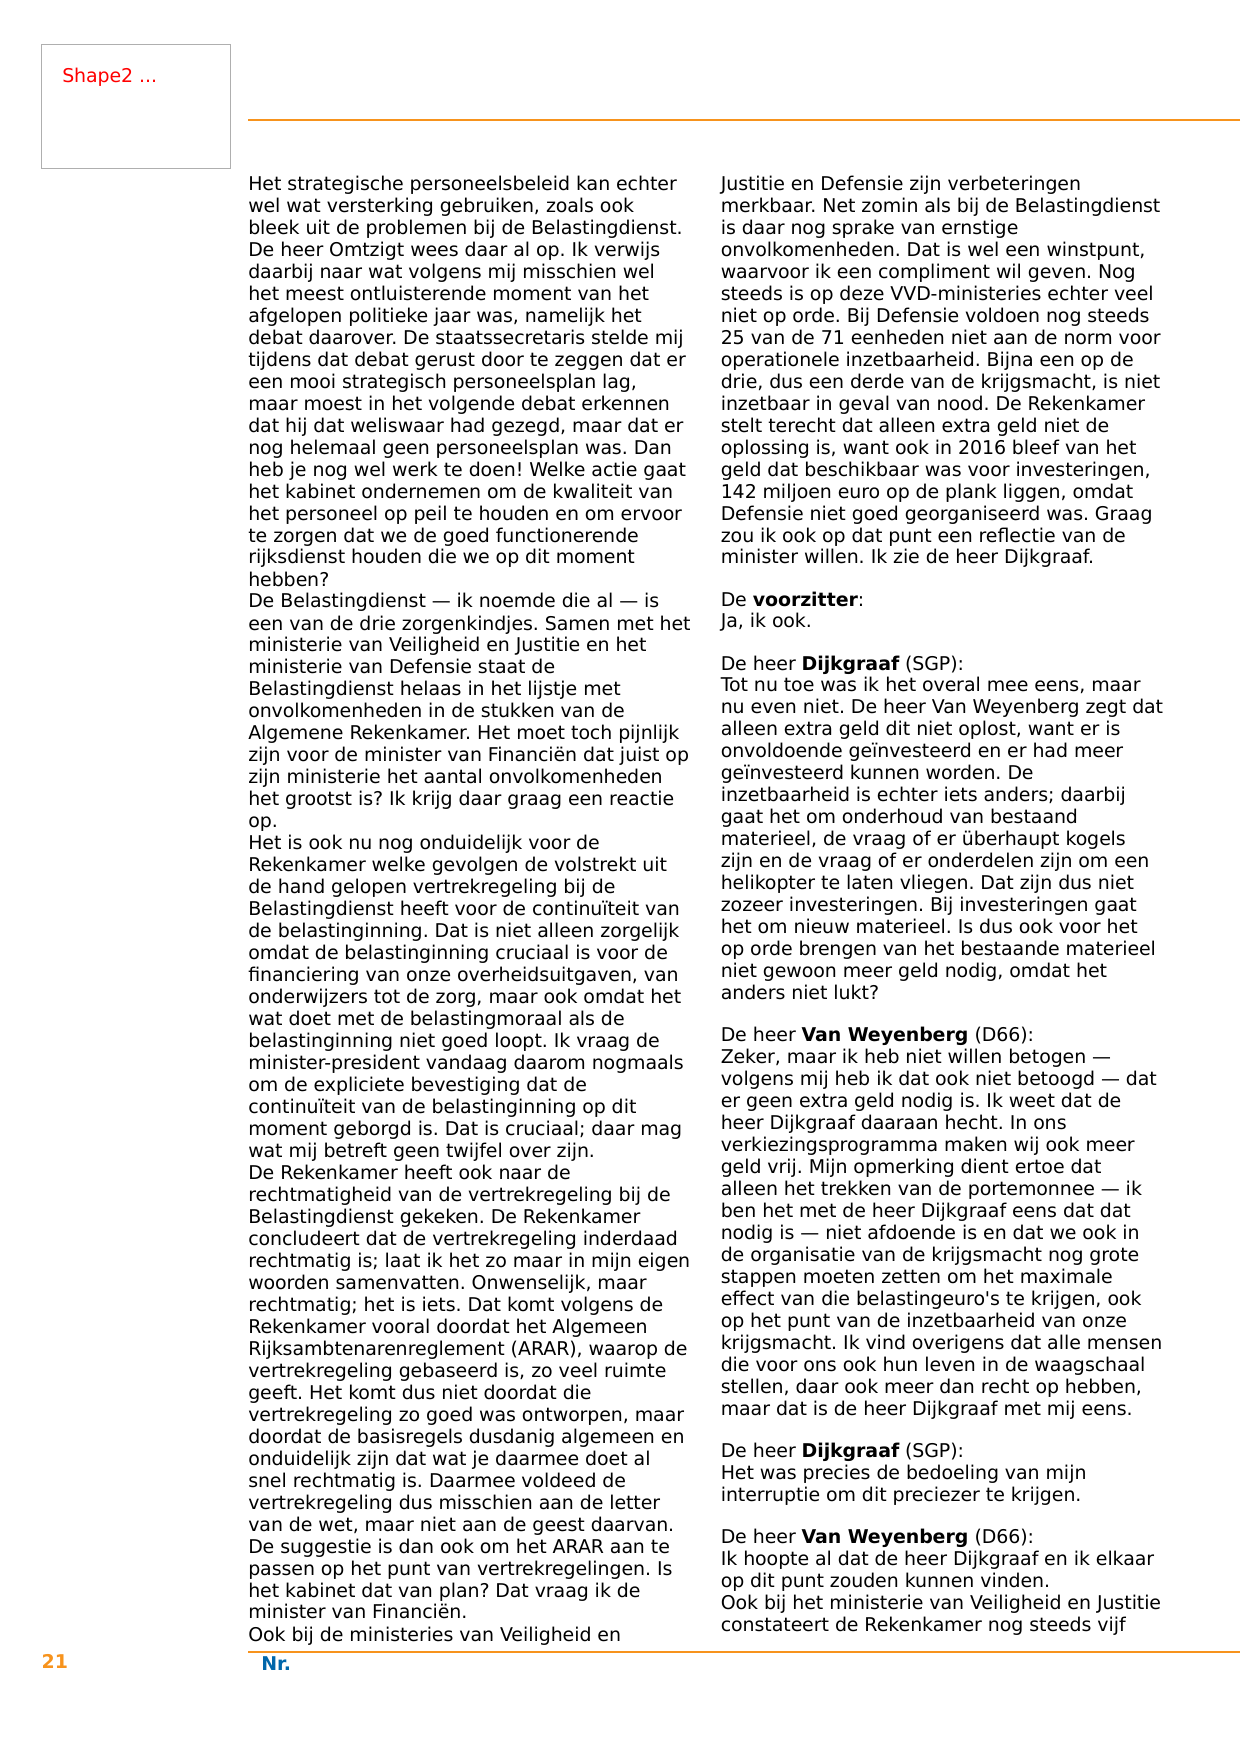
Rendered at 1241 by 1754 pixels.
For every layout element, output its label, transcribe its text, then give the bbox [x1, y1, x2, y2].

text De heer Dijkgraaf (SGP): [721, 1440, 1163, 1462]
text De heer Van Weyenberg (D66): [721, 1024, 1163, 1046]
text De Belastingdienst — ik noemde die al — is een van de drie zorgenkindjes. Samen met het ministerie van Veiligheid en Justitie en het ministerie van Defensie staat de Belastingdienst helaas in het lijstje met onvolkomenheden in de stukken van de Algemene Rekenkamer. Het moet toch pijnlijk zijn voor de minister van Financiën dat juist op zijn ministerie het aantal onvolkomenheden het grootst is? Ik krijg daar graag een reactie op. [248, 590, 691, 832]
text Justitie en Defensie zijn verbeteringen merkbaar. Net zomin als bij de Belastingdienst is daar nog sprake van ernstige onvolkomenheden. Dat is wel een winstpunt, waarvoor ik een compliment wil geven. Nog steeds is op deze VVD-ministeries echter veel niet op orde. Bij Defensie voldoen nog steeds 25 van de 71 eenheden niet aan de norm voor operationele inzetbaarheid. Bijna een op de drie, dus een derde van de krijgsmacht, is niet inzetbaar in geval van nood. De Rekenkamer stelt terecht dat alleen extra geld niet de oplossing is, want ook in 2016 bleef van het geld dat beschikbaar was voor investeringen, 142 miljoen euro op de plank liggen, omdat Defensie niet goed georganiseerd was. Graag zou ik ook op dat punt een reflectie van de minister willen. Ik zie de heer Dijkgraaf. [721, 173, 1163, 568]
text De voorzitter: [721, 588, 1163, 610]
text Ik hoopte al dat de heer Dijkgraaf en ik elkaar op dit punt zouden kunnen vinden. [721, 1548, 1163, 1592]
text De heer Van Weyenberg (D66): [721, 1526, 1163, 1548]
text Ook bij de ministeries van Veiligheid en [248, 1623, 691, 1645]
text Ja, ik ook. [721, 610, 1163, 632]
text De Rekenkamer heeft ook naar de rechtmatigheid van de vertrekregeling bij de Belastingdienst gekeken. De Rekenkamer concludeert dat de vertrekregeling inderdaad rechtmatig is; laat ik het zo maar in mijn eigen woorden samenvatten. Onwenselijk, maar rechtmatig; het is iets. Dat komt volgens de Rekenkamer vooral doordat het Algemeen Rijksambtenarenreglement (ARAR), waarop de vertrekregeling gebaseerd is, zo veel ruimte geeft. Het komt dus niet doordat die vertrekregeling zo goed was ontworpen, maar doordat de basisregels dusdanig algemeen en onduidelijk zijn dat wat je daarmee doet al snel rechtmatig is. Daarmee voldeed de vertrekregeling dus misschien aan de letter van de wet, maar niet aan de geest daarvan. De suggestie is dan ook om het ARAR aan te passen op het punt van vertrekregelingen. Is het kabinet dat van plan? Dat vraag ik de minister van Financiën. [248, 1162, 691, 1623]
text Ook bij het ministerie van Veiligheid en Justitie constateert de Rekenkamer nog steeds vijf [721, 1592, 1163, 1636]
text Tot nu toe was ik het overal mee eens, maar nu even niet. De heer Van Weyenberg zegt dat alleen extra geld dit niet oplost, want er is onvoldoende geïnvesteerd en er had meer geïnvesteerd kunnen worden. De inzetbaarheid is echter iets anders; daarbij gaat het om onderhoud van bestaand materieel, de vraag of er überhaupt kogels zijn en de vraag of er onderdelen zijn om een helikopter te laten vliegen. Dat zijn dus niet zozeer investeringen. Bij investeringen gaat het om nieuw materieel. Is dus ook voor het op orde brengen van het bestaande materieel niet gewoon meer geld nodig, omdat het anders niet lukt? [721, 674, 1163, 1004]
text De heer Dijkgraaf (SGP): [721, 652, 1163, 674]
text Het is ook nu nog onduidelijk voor de Rekenkamer welke gevolgen de volstrekt uit de hand gelopen vertrekregeling bij de Belastingdienst heeft voor de continuïteit van de belastinginning. Dat is niet alleen zorgelijk omdat de belastinginning cruciaal is voor de financiering van onze overheidsuitgaven, van onderwijzers tot de zorg, maar ook omdat het wat doet met de belastingmoraal als de belastinginning niet goed loopt. Ik vraag de minister-president vandaag daarom nogmaals om de expliciete bevestiging dat de continuïteit van de belastinginning op dit moment geborgd is. Dat is cruciaal; daar mag wat mij betreft geen twijfel over zijn. [248, 832, 691, 1162]
text Zeker, maar ik heb niet willen betogen — volgens mij heb ik dat ook niet betoogd — dat er geen extra geld nodig is. Ik weet dat de heer Dijkgraaf daaraan hecht. In ons verkiezingsprogramma maken wij ook meer geld vrij. Mijn opmerking dient ertoe dat alleen het trekken van de portemonnee — ik ben het met de heer Dijkgraaf eens dat dat nodig is — niet afdoende is en dat we ook in de organisatie van de krijgsmacht nog grote stappen moeten zetten om het maximale effect van die belastingeuro's te krijgen, ook op het punt van de inzetbaarheid van onze krijgsmacht. Ik vind overigens dat alle mensen die voor ons ook hun leven in de waagschaal stellen, daar ook meer dan recht op hebben, maar dat is de heer Dijkgraaf met mij eens. [721, 1046, 1163, 1420]
text Het strategische personeelsbeleid kan echter wel wat versterking gebruiken, zoals ook bleek uit de problemen bij de Belastingdienst. De heer Omtzigt wees daar al op. Ik verwijs daarbij naar wat volgens mij misschien wel het meest ontluisterende moment van het afgelopen politieke jaar was, namelijk het debat daarover. De staatssecretaris stelde mij tijdens dat debat gerust door te zeggen dat er een mooi strategisch personeelsplan lag, maar moest in het volgende debat erkennen dat hij dat weliswaar had gezegd, maar dat er nog helemaal geen personeelsplan was. Dan heb je nog wel werk te doen! Welke actie gaat het kabinet ondernemen om de kwaliteit van het personeel op peil te houden en om ervoor te zorgen dat we de goed functionerende rijksdienst houden die we op dit moment hebben? [248, 173, 691, 590]
text Het was precies de bedoeling van mijn interruptie om dit preciezer te krijgen. [721, 1462, 1163, 1506]
